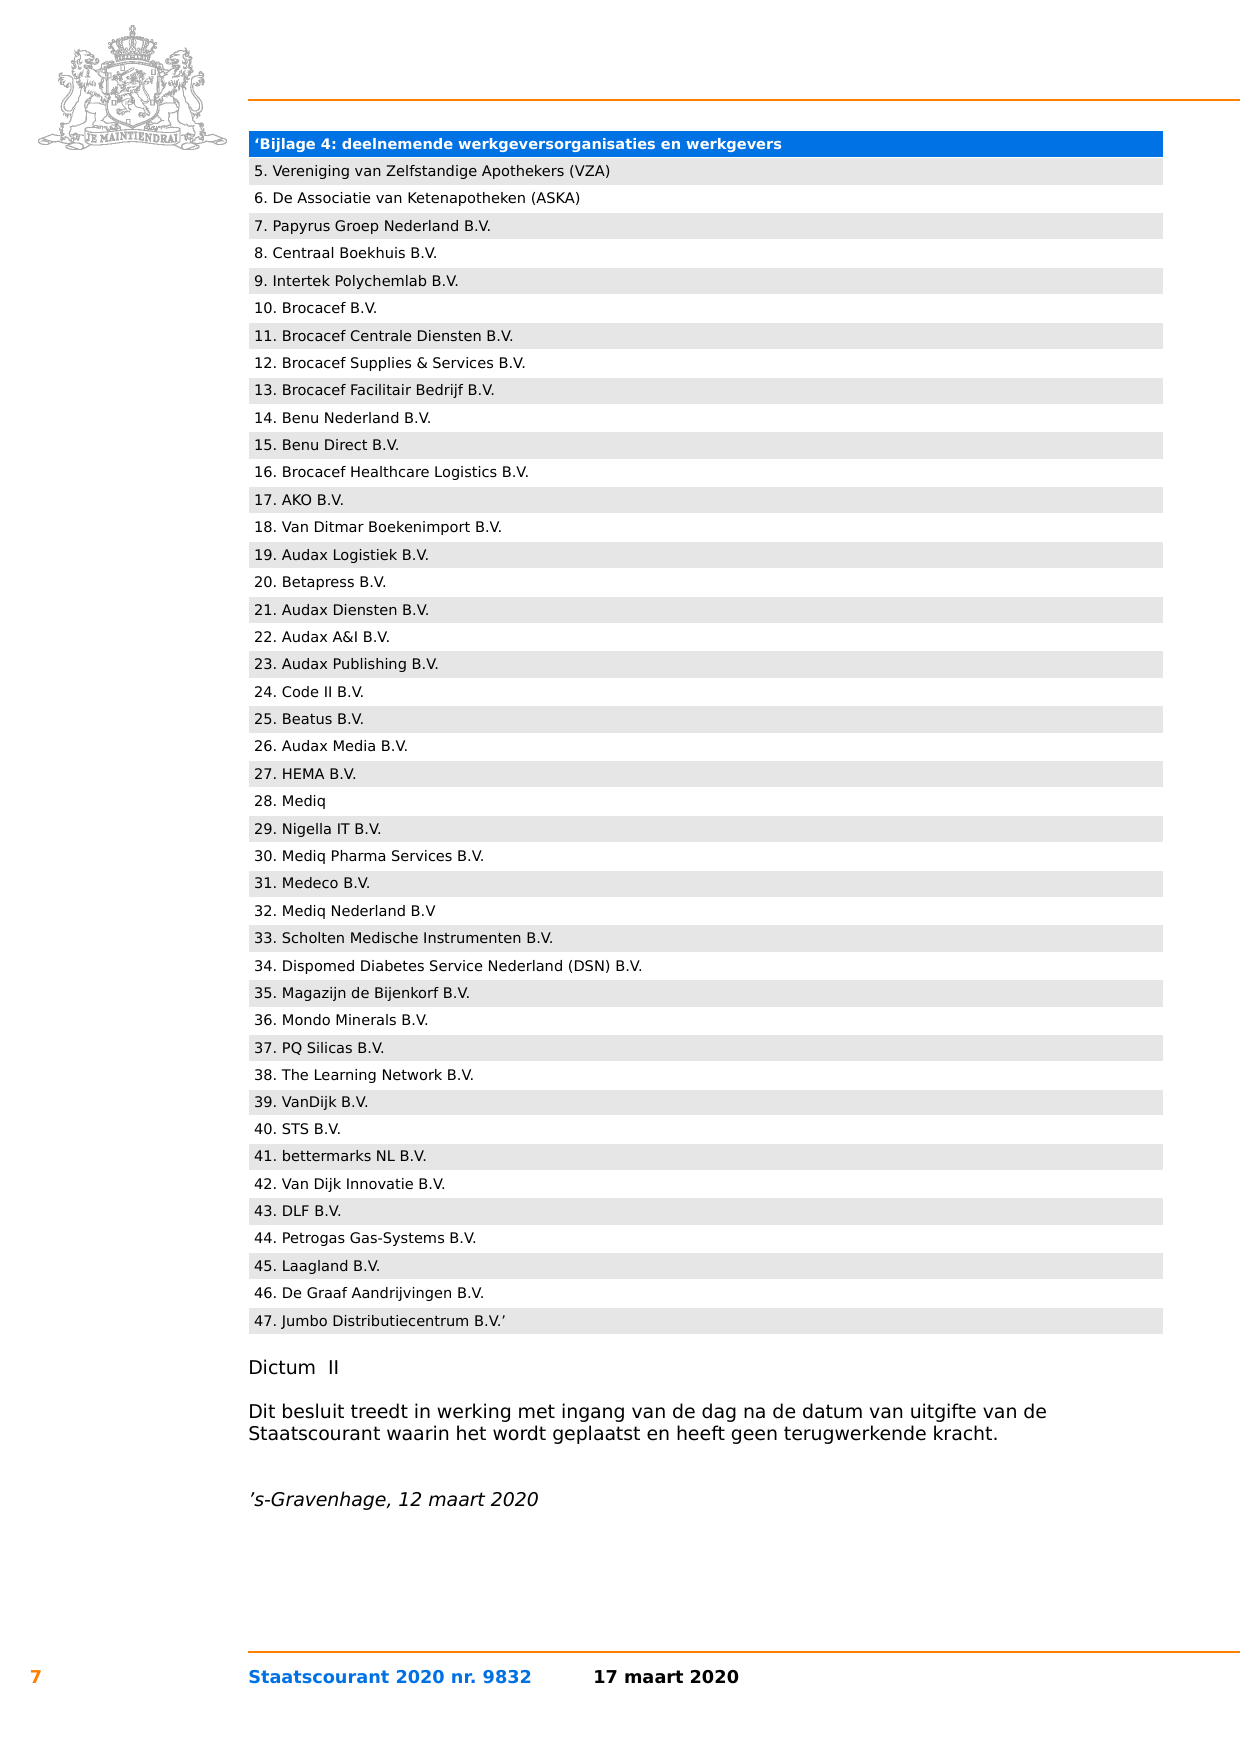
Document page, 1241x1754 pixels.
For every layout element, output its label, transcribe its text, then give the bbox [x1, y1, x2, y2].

table_cell 23. Audax Publishing B.V. [249, 651, 1163, 678]
table_cell 42. Van Dijk Innovatie B.V. [249, 1171, 1163, 1197]
table_cell 43. DLF B.V. [249, 1198, 1163, 1225]
table_cell 6. De Associatie van Ketenapotheken (ASKA) [249, 186, 1163, 212]
table_cell 44. Petrogas Gas-Systems B.V. [249, 1226, 1163, 1252]
table_cell 10. Brocacef B.V. [249, 295, 1163, 322]
table_cell 14. Benu Nederland B.V. [249, 405, 1163, 431]
table_cell 35. Magazijn de Bijenkorf B.V. [249, 980, 1163, 1007]
table_cell 26. Audax Media B.V. [249, 734, 1163, 760]
text Dit besluit treedt in werking met ingang van de dag na de datum van uitgifte van de Staatscourant waarin het wordt geplaatst en heeft geen terugwerkende kracht. [248, 1401, 1163, 1445]
table_cell 38. The Learning Network B.V. [249, 1063, 1163, 1089]
table_cell 39. VanDijk B.V. [249, 1090, 1163, 1115]
table_cell 22. Audax A&I B.V. [249, 624, 1163, 650]
table_cell 28. Mediq [249, 789, 1163, 815]
table_cell 32. Mediq Nederland B.V [249, 898, 1163, 924]
table_cell 27. HEMA B.V. [249, 761, 1163, 787]
text Dictum II [248, 1357, 1163, 1379]
table_cell 18. Van Ditmar Boekenimport B.V. [249, 515, 1163, 541]
table_cell 45. Laagland B.V. [249, 1253, 1163, 1279]
table_cell 17. AKO B.V. [249, 487, 1163, 513]
table_cell 9. Intertek Polychemlab B.V. [249, 268, 1163, 294]
table_cell 41. bettermarks NL B.V. [249, 1144, 1163, 1170]
table_cell 19. Audax Logistiek B.V. [249, 542, 1163, 568]
table_cell 31. Medeco B.V. [249, 871, 1163, 897]
table_cell 36. Mondo Minerals B.V. [249, 1008, 1163, 1034]
table_cell 7. Papyrus Groep Nederland B.V. [249, 213, 1163, 239]
table_cell 33. Scholten Medische Instrumenten B.V. [249, 925, 1163, 952]
table_cell 11. Brocacef Centrale Diensten B.V. [249, 323, 1163, 349]
picture [38, 25, 227, 150]
table_cell 12. Brocacef Supplies & Services B.V. [249, 350, 1163, 376]
table_cell 5. Vereniging van Zelfstandige Apothekers (VZA) [249, 158, 1163, 185]
table_cell 13. Brocacef Facilitair Bedrijf B.V. [249, 378, 1163, 404]
table_cell 8. Centraal Boekhuis B.V. [249, 241, 1163, 267]
table_cell 34. Dispomed Diabetes Service Nederland (DSN) B.V. [249, 953, 1163, 979]
table_cell 16. Brocacef Healthcare Logistics B.V. [249, 460, 1163, 486]
table_cell 24. Code II B.V. [249, 679, 1163, 705]
table_cell 30. Mediq Pharma Services B.V. [249, 843, 1163, 869]
table_cell 40. STS B.V. [249, 1116, 1163, 1142]
table_cell 46. De Graaf Aandrijvingen B.V. [249, 1281, 1163, 1307]
table_cell 37. PQ Silicas B.V. [249, 1035, 1163, 1061]
table_cell 20. Betapress B.V. [249, 569, 1163, 596]
table_cell 15. Benu Direct B.V. [249, 432, 1163, 459]
table_cell 21. Audax Diensten B.V. [249, 597, 1163, 623]
table_cell 25. Beatus B.V. [249, 706, 1163, 733]
table_cell 29. Nigella IT B.V. [249, 816, 1163, 842]
text ’s-Gravenhage, 12 maart 2020 [248, 1489, 1163, 1511]
table_cell 47. Jumbo Distributiecentrum B.V.’ [249, 1308, 1163, 1334]
table_header ‘Bijlage 4: deelnemende werkgeversorganisaties en werkgevers [249, 131, 1163, 157]
